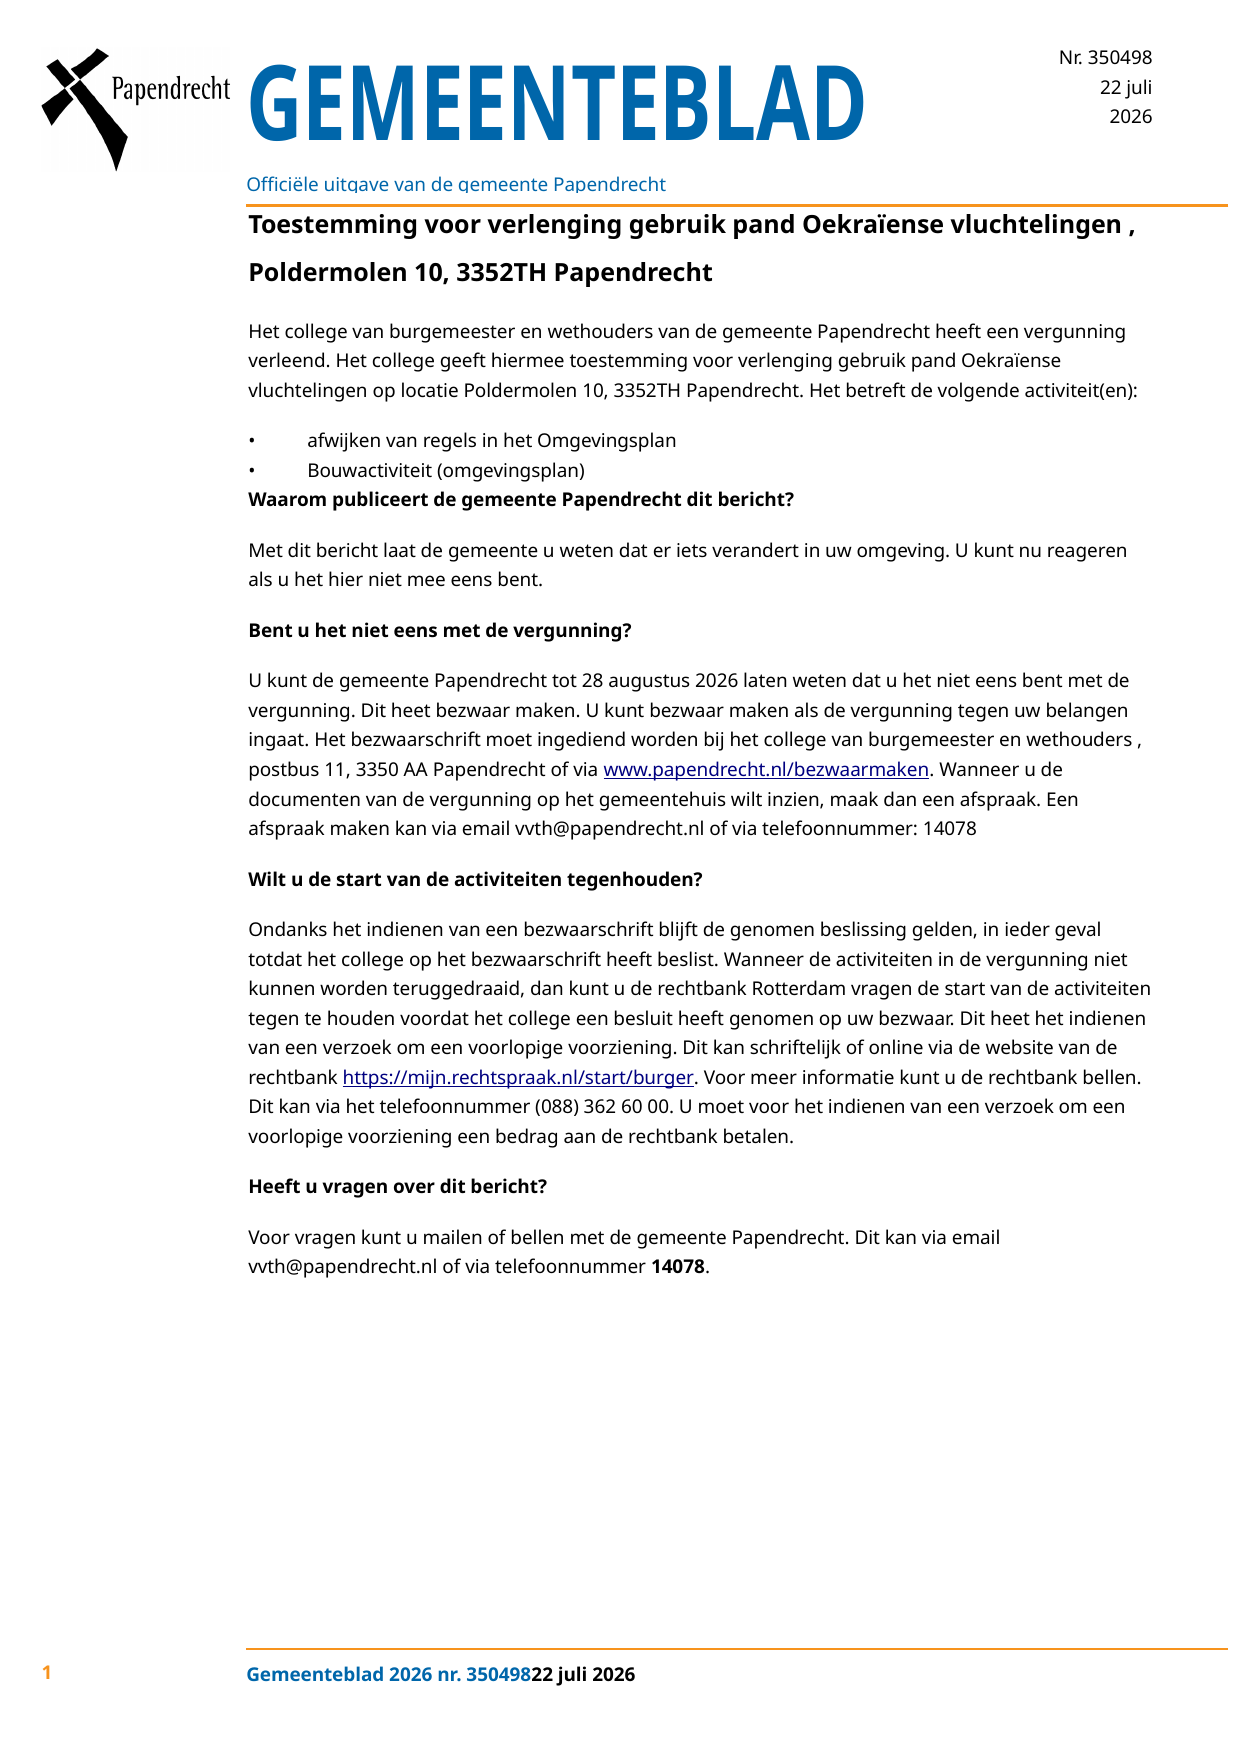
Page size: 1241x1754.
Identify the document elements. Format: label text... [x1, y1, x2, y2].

picture [41, 47, 231, 172]
text Toestemming voor verlenging gebruik pand Oekraïense vluchtelingen , Poldermolen 10, 3352TH Papendrecht [248, 207, 1152, 288]
text Wilt u de start van de activiteiten tegenhouden? [248, 866, 1152, 892]
text Waarom publiceert de gemeente Papendrecht dit bericht? [248, 487, 1152, 512]
text Heeft u vragen over dit bericht? [248, 1174, 1152, 1199]
text U kunt de gemeente Papendrecht tot 28 augustus 2026 laten weten dat u het niet eens bent met de vergunning. Dit heet bezwaar maken. U kunt bezwaar maken als de vergunning tegen uw belangen ingaat. Het bezwaarschrift moet ingediend worden bij het college van burgemeester en wethouders , postbus 11, 3350 AA Papendrecht of via www.papendrecht.nl/bezwaarmaken. Wanneer u de documenten van de vergunning op het gemeentehuis wilt inzien, maak dan een afspraak. Een afspraak maken kan via email vvth@papendrecht.nl of via telefoonnummer: 14078 [248, 667, 1152, 841]
text Ondanks het indienen van een bezwaarschrift blijft de genomen beslissing gelden, in ieder geval totdat het college op het bezwaarschrift heeft beslist. Wanneer de activiteiten in de vergunning niet kunnen worden teruggedraaid, dan kunt u de rechtbank Rotterdam vragen de start van de activiteiten tegen te houden voordat het college een besluit heeft genomen op uw bezwaar. Dit heet het indienen van een verzoek om een voorlopige voorziening. Dit kan schriftelijk of online via de website van de rechtbank https://mijn.rechtspraak.nl/start/burger. Voor meer informatie kunt u de rechtbank bellen. Dit kan via het telefoonnummer (088) 362 60 00. U moet voor het indienen van een verzoek om een voorlopige voorziening een bedrag aan de rechtbank betalen. [248, 916, 1152, 1149]
text Het college van burgemeester en wethouders van de gemeente Papendrecht heeft een vergunning verleend. Het college geeft hiermee toestemming voor verlenging gebruik pand Oekraïense vluchtelingen op locatie Poldermolen 10, 3352TH Papendrecht. Het betreft de volgende activiteit(en): [248, 318, 1152, 403]
text Bent u het niet eens met de vergunning? [248, 617, 1152, 643]
list Bouwactiviteit (omgevingsplan) [248, 457, 1152, 483]
text Voor vragen kunt u mailen of bellen met de gemeente Papendrecht. Dit kan via email vvth@papendrecht.nl of via telefoonnummer 14078. [248, 1224, 1152, 1279]
text Met dit bericht laat de gemeente u weten dat er iets verandert in uw omgeving. U kunt nu reageren als u het hier niet mee eens bent. [248, 537, 1152, 592]
list afwijken van regels in het Omgevingsplan [248, 427, 1152, 453]
